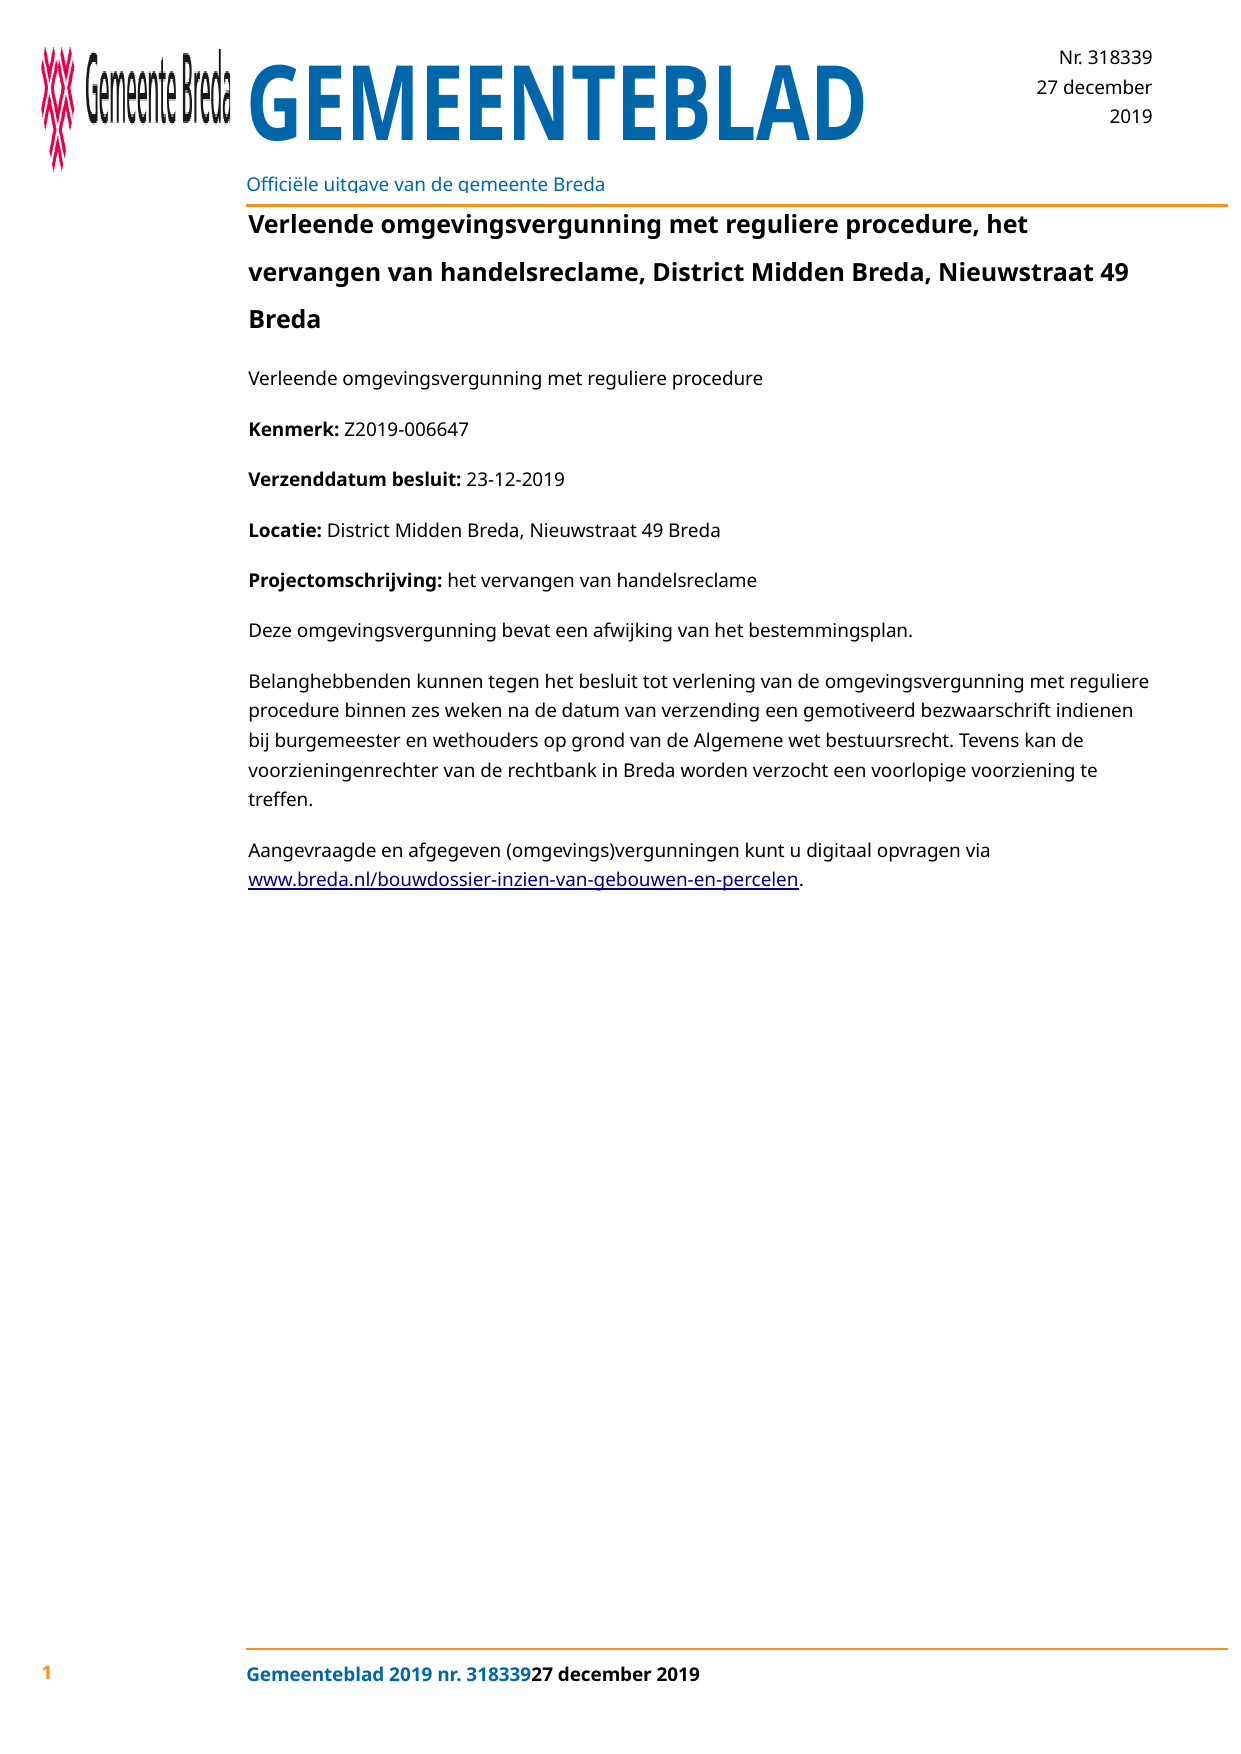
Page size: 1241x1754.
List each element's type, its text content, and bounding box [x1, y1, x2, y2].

text Deze omgevingsvergunning bevat een afwijking van het bestemmingsplan. [248, 618, 1152, 643]
text Verleende omgevingsvergunning met reguliere procedure [248, 366, 1152, 391]
text Verzenddatum besluit: 23-12-2019 [248, 466, 1152, 492]
text Aangevraagde en afgegeven (omgevings)vergunningen kunt u digitaal opvragen via www.breda.nl/bouwdossier-inzien-van-gebouwen-en-percelen. [248, 837, 1152, 892]
picture [41, 47, 231, 172]
text Locatie: District Midden Breda, Nieuwstraat 49 Breda [248, 517, 1152, 542]
text Projectomschrijving: het vervangen van handelsreclame [248, 567, 1152, 593]
text Belanghebbenden kunnen tegen het besluit tot verlening van de omgevingsvergunning met reguliere procedure binnen zes weken na de datum van verzending een gemotiveerd bezwaarschrift indienen bij burgemeester en wethouders op grond van de Algemene wet bestuursrecht. Tevens kan de voorzieningenrechter van de rechtbank in Breda worden verzocht een voorlopige voorziening te treffen. [248, 668, 1152, 812]
text Kenmerk: Z2019-006647 [248, 416, 1152, 442]
text Verleende omgevingsvergunning met reguliere procedure, het vervangen van handelsreclame, District Midden Breda, Nieuwstraat 49 Breda [248, 207, 1152, 336]
